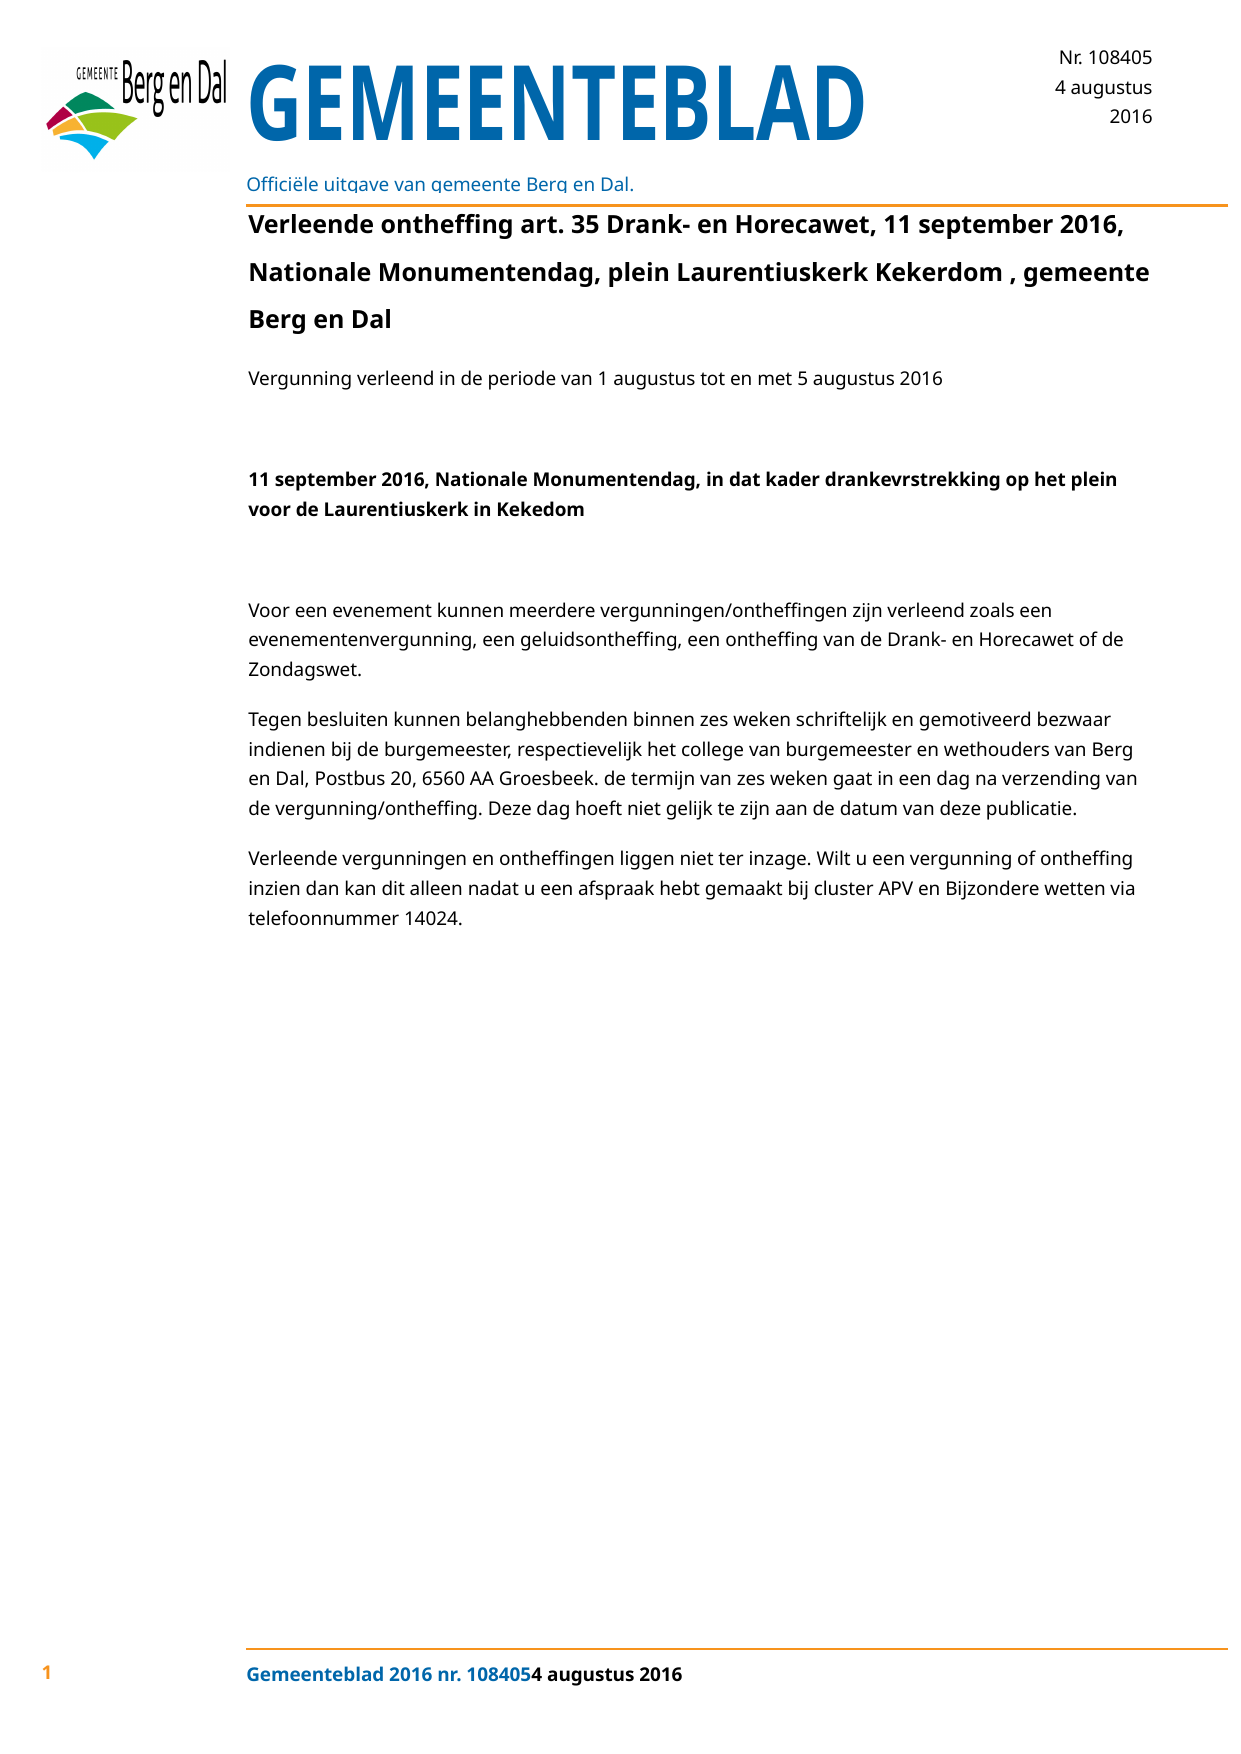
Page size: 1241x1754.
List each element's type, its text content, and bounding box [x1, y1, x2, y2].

text Tegen besluiten kunnen belanghebbenden binnen zes weken schriftelijk en gemotiveerd bezwaar indienen bij de burgemeester, respectievelijk het college van burgemeester en wethouders van Berg en Dal, Postbus 20, 6560 AA Groesbeek. de termijn van zes weken gaat in een dag na verzending van de vergunning/ontheffing. Deze dag hoeft niet gelijk te zijn aan de datum van deze publicatie. [248, 706, 1152, 821]
text Vergunning verleend in de periode van 1 augustus tot en met 5 augustus 2016 [248, 366, 1152, 391]
text 11 september 2016, Nationale Monumentendag, in dat kader drankevrstrekking op het plein voor de Laurentiuskerk in Kekedom [248, 466, 1152, 522]
text Voor een evenement kunnen meerdere vergunningen/ontheffingen zijn verleend zoals een evenementenvergunning, een geluidsontheffing, een ontheffing van de Drank- en Horecawet of de Zondagswet. [248, 597, 1152, 682]
picture [41, 47, 231, 172]
text Verleende vergunningen en ontheffingen liggen niet ter inzage. Wilt u een vergunning of ontheffing inzien dan kan dit alleen nadat u een afspraak hebt gemaakt bij cluster APV en Bijzondere wetten via telefoonnummer 14024. [248, 846, 1152, 930]
text Verleende ontheffing art. 35 Drank- en Horecawet, 11 september 2016, Nationale Monumentendag, plein Laurentiuskerk Kekerdom , gemeente Berg en Dal [248, 207, 1152, 336]
